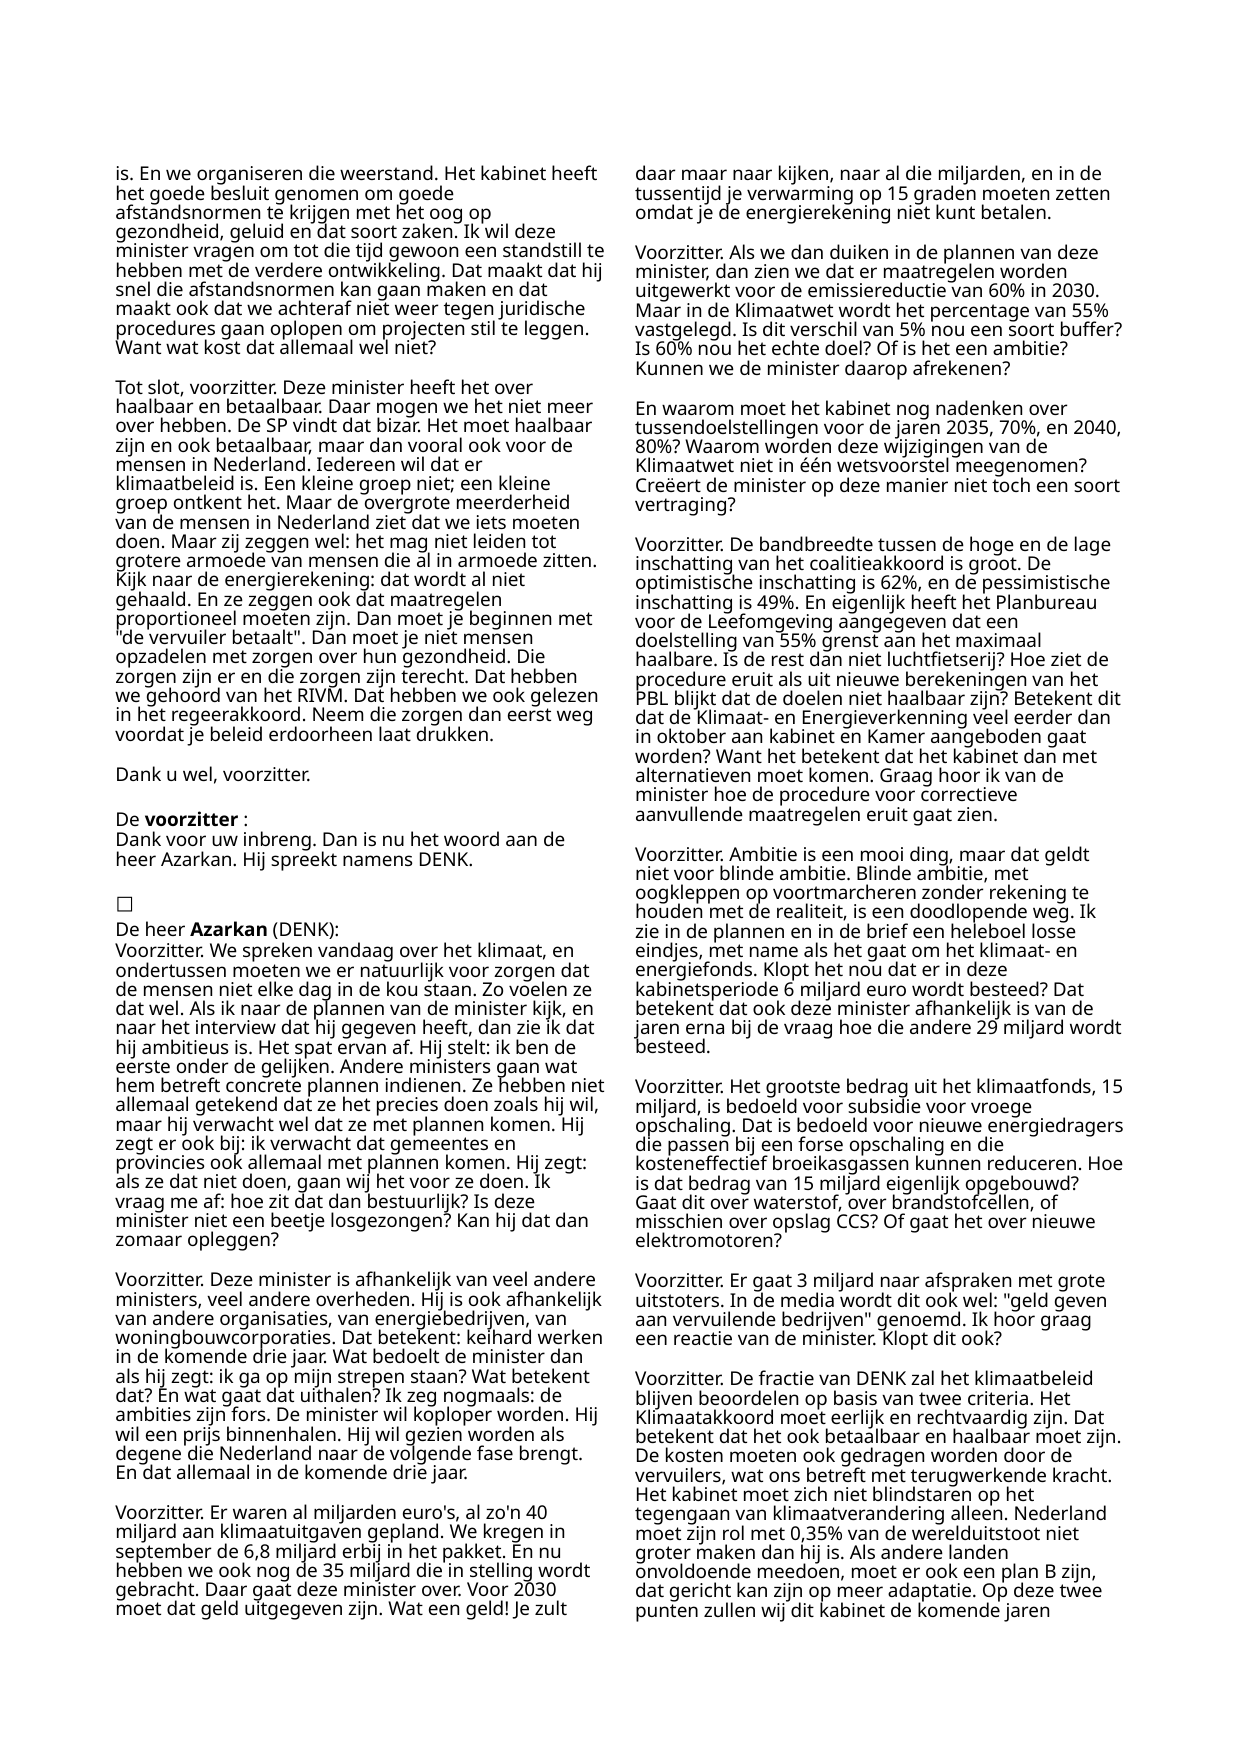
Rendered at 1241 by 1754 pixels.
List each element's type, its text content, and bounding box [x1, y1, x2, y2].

text Voorzitter. De fractie van DENK zal het klimaatbeleid blijven beoordelen op basis van twee criteria. Het Klimaatakkoord moet eerlijk en rechtvaardig zijn. Dat betekent dat het ook betaalbaar en haalbaar moet zijn. De kosten moeten ook gedragen worden door de vervuilers, wat ons betreft met terugwerkende kracht. Het kabinet moet zich niet blindstaren op het tegengaan van klimaatverandering alleen. Nederland moet zijn rol met 0,35% van de werelduitstoot niet groter maken dan hij is. Als andere landen onvoldoende meedoen, moet er ook een plan B zijn, dat gericht kan zijn op meer adaptatie. Op deze twee punten zullen wij dit kabinet de komende jaren [635, 1370, 1125, 1621]
text Voorzitter. Er gaat 3 miljard naar afspraken met grote uitstoters. In de media wordt dit ook wel: "geld geven aan vervuilende bedrijven" genoemd. Ik hoor graag een reactie van de minister. Klopt dit ook? [635, 1272, 1125, 1349]
text Tot slot, voorzitter. Deze minister heeft het over haalbaar en betaalbaar. Daar mogen we het niet meer over hebben. De SP vindt dat bizar. Het moet haalbaar zijn en ook betaalbaar, maar dan vooral ook voor de mensen in Nederland. Iedereen wil dat er klimaatbeleid is. Een kleine groep niet; een kleine groep ontkent het. Maar de overgrote meerderheid van de mensen in Nederland ziet dat we iets moeten doen. Maar zij zeggen wel: het mag niet leiden tot grotere armoede van mensen die al in armoede zitten. Kijk naar de energierekening: dat wordt al niet gehaald. En ze zeggen ook dat maatregelen proportioneel moeten zijn. Dan moet je beginnen met "de vervuiler betaalt". Dan moet je niet mensen opzadelen met zorgen over hun gezondheid. Die zorgen zijn er en die zorgen zijn terecht. Dat hebben we gehoord van het RIVM. Dat hebben we ook gelezen in het regeerakkoord. Neem die zorgen dan eerst weg voordat je beleid erdoorheen laat drukken. [115, 379, 605, 745]
text Dank u wel, voorzitter. [115, 766, 605, 785]
text Voorzitter. Het grootste bedrag uit het klimaatfonds, 15 miljard, is bedoeld voor subsidie voor vroege opschaling. Dat is bedoeld voor nieuwe energiedragers die passen bij een forse opschaling en die kosteneffectief broeikasgassen kunnen reduceren. Hoe is dat bedrag van 15 miljard eigenlijk opgebouwd? Gaat dit over waterstof, over brandstofcellen, of misschien over opslag CCS? Of gaat het over nieuwe elektromotoren? [635, 1078, 1125, 1252]
text Dank voor uw inbreng. Dan is nu het woord aan de heer Azarkan. Hij spreekt namens DENK. [115, 831, 605, 870]
text Voorzitter. Deze minister is afhankelijk van veel andere ministers, veel andere overheden. Hij is ook afhankelijk van andere organisaties, van energiebedrijven, van woningbouwcorporaties. Dat betekent: keihard werken in de komende drie jaar. Wat bedoelt de minister dan als hij zegt: ik ga op mijn strepen staan? Wat betekent dat? En wat gaat dat uithalen? Ik zeg nogmaals: de ambities zijn fors. De minister wil koploper worden. Hij wil een prijs binnenhalen. Hij wil gezien worden als degene die Nederland naar de volgende fase brengt. En dat allemaal in de komende drie jaar. [115, 1271, 605, 1483]
text Voorzitter. Als we dan duiken in de plannen van deze minister, dan zien we dat er maatregelen worden uitgewerkt voor de emissiereductie van 60% in 2030. Maar in de Klimaatwet wordt het percentage van 55% vastgelegd. Is dit verschil van 5% nou een soort buffer? Is 60% nou het echte doel? Of is het een ambitie? Kunnen we de minister daarop afrekenen? [635, 244, 1125, 379]
text En waarom moet het kabinet nog nadenken over tussendoelstellingen voor de jaren 2035, 70%, en 2040, 80%? Waarom worden deze wijzigingen van de Klimaatwet niet in één wetsvoorstel meegenomen? Creëert de minister op deze manier niet toch een soort vertraging? [635, 399, 1125, 515]
text Voorzitter. De bandbreedte tussen de hoge en de lage inschatting van het coalitieakkoord is groot. De optimistische inschatting is 62%, en de pessimistische inschatting is 49%. En eigenlijk heeft het Planbureau voor de Leefomgeving aangegeven dat een doelstelling van 55% grenst aan het maximaal haalbare. Is de rest dan niet luchtfietserij? Hoe ziet de procedure eruit als uit nieuwe berekeningen van het PBL blijkt dat de doelen niet haalbaar zijn? Betekent dit dat de Klimaat- en Energieverkenning veel eerder dan in oktober aan kabinet en Kamer aangeboden gaat worden? Want het betekent dat het kabinet dan met alternatieven moet komen. Graag hoor ik van de minister hoe de procedure voor correctieve aanvullende maatregelen eruit gaat zien. [635, 536, 1125, 825]
text Voorzitter. Ambitie is een mooi ding, maar dat geldt niet voor blinde ambitie. Blinde ambitie, met oogkleppen op voortmarcheren zonder rekening te houden met de realiteit, is een doodlopende weg. Ik zie in de plannen en in de brief een heleboel losse eindjes, met name als het gaat om het klimaat- en energiefonds. Klopt het nou dat er in deze kabinetsperiode 6 miljard euro wordt besteed? Dat betekent dat ook deze minister afhankelijk is van de jaren erna bij de vraag hoe die andere 29 miljard wordt besteed. [635, 846, 1125, 1058]
text daar maar naar kijken, naar al die miljarden, en in de tussentijd je verwarming op 15 graden moeten zetten omdat je de energierekening niet kunt betalen. [635, 165, 1125, 223]
text ⬜ [115, 891, 605, 917]
text is. En we organiseren die weerstand. Het kabinet heeft het goede besluit genomen om goede afstandsnormen te krijgen met het oog op gezondheid, geluid en dat soort zaken. Ik wil deze minister vragen om tot die tijd gewoon een standstill te hebben met de verdere ontwikkeling. Dat maakt dat hij snel die afstandsnormen kan gaan maken en dat maakt ook dat we achteraf niet weer tegen juridische procedures gaan oplopen om projecten stil te leggen. Want wat kost dat allemaal wel niet? [115, 165, 605, 358]
text De heer Azarkan (DENK): [115, 917, 605, 942]
text De voorzitter : [115, 806, 605, 831]
text Voorzitter. Er waren al miljarden euro's, al zo'n 40 miljard aan klimaatuitgaven gepland. We kregen in september de 6,8 miljard erbij in het pakket. En nu hebben we ook nog de 35 miljard die in stelling wordt gebracht. Daar gaat deze minister over. Voor 2030 moet dat geld uitgegeven zijn. Wat een geld! Je zult [115, 1504, 605, 1620]
text Voorzitter. We spreken vandaag over het klimaat, en ondertussen moeten we er natuurlijk voor zorgen dat de mensen niet elke dag in de kou staan. Zo voelen ze dat wel. Als ik naar de plannen van de minister kijk, en naar het interview dat hij gegeven heeft, dan zie ik dat hij ambitieus is. Het spat ervan af. Hij stelt: ik ben de eerste onder de gelijken. Andere ministers gaan wat hem betreft concrete plannen indienen. Ze hebben niet allemaal getekend dat ze het precies doen zoals hij wil, maar hij verwacht wel dat ze met plannen komen. Hij zegt er ook bij: ik verwacht dat gemeentes en provincies ook allemaal met plannen komen. Hij zegt: als ze dat niet doen, gaan wij het voor ze doen. Ik vraag me af: hoe zit dat dan bestuurlijk? Is deze minister niet een beetje losgezongen? Kan hij dat dan zomaar opleggen? [115, 942, 605, 1251]
